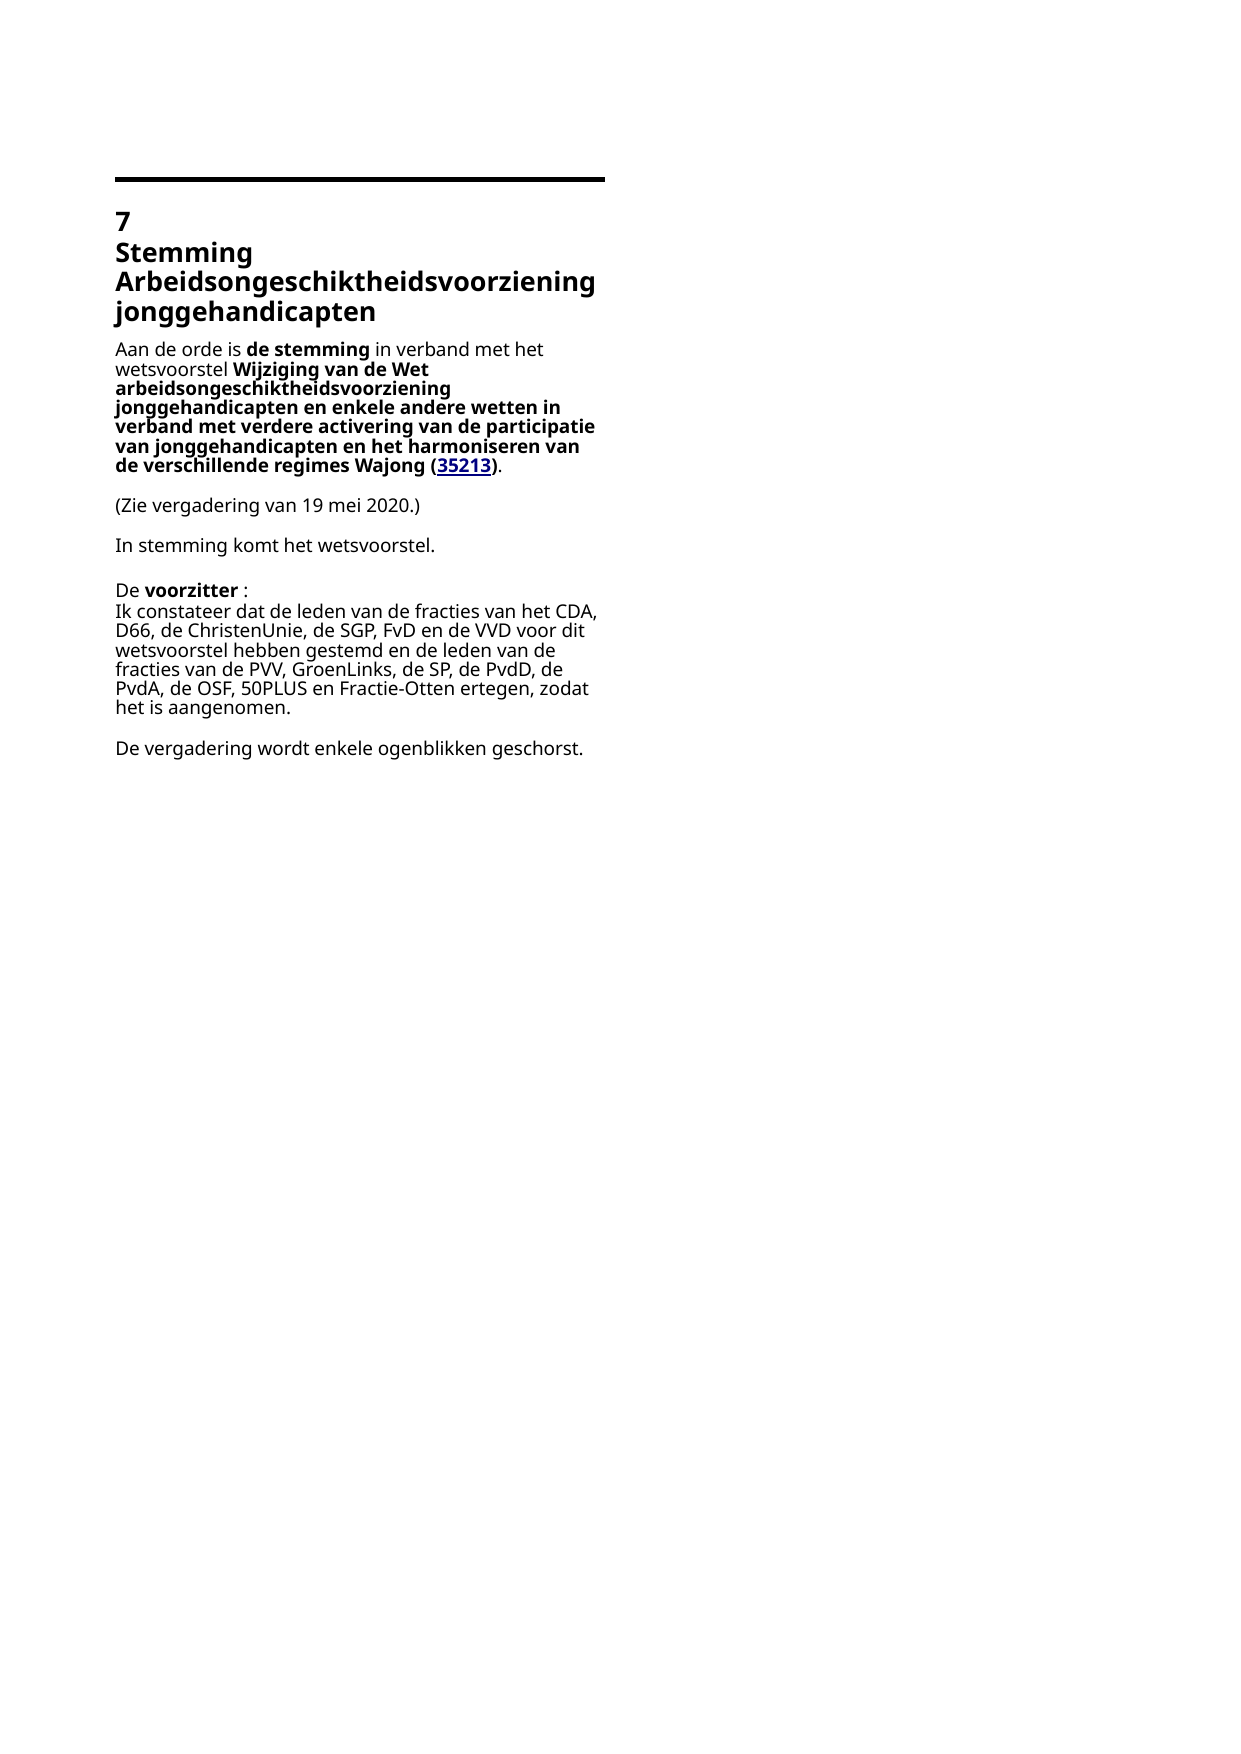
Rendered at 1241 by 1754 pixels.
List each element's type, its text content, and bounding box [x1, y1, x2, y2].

text De voorzitter : [115, 577, 605, 603]
text (Zie vergadering van 19 mei 2020.) [115, 497, 605, 516]
text De vergadering wordt enkele ogenblikken geschorst. [115, 739, 605, 759]
text 7 [115, 203, 605, 239]
text Aan de orde is de stemming in verband met het wetsvoorstel Wijziging van de Wet arbeidsongeschiktheidsvoorziening jonggehandicapten en enkele andere wetten in verband met verdere activering van de participatie van jonggehandicapten en het harmoniseren van de verschillende regimes Wajong (35213). [115, 341, 605, 476]
text In stemming komt het wetsvoorstel. [115, 537, 605, 556]
text Ik constateer dat de leden van de fracties van het CDA, D66, de ChristenUnie, de SGP, FvD en de VVD voor dit wetsvoorstel hebben gestemd en de leden van de fracties van de PVV, GroenLinks, de SP, de PvdD, de PvdA, de OSF, 50PLUS en Fractie-Otten ertegen, zodat het is aangenomen. [115, 603, 605, 719]
text Stemming Arbeidsongeschiktheidsvoorziening jonggehandicapten [115, 239, 605, 341]
